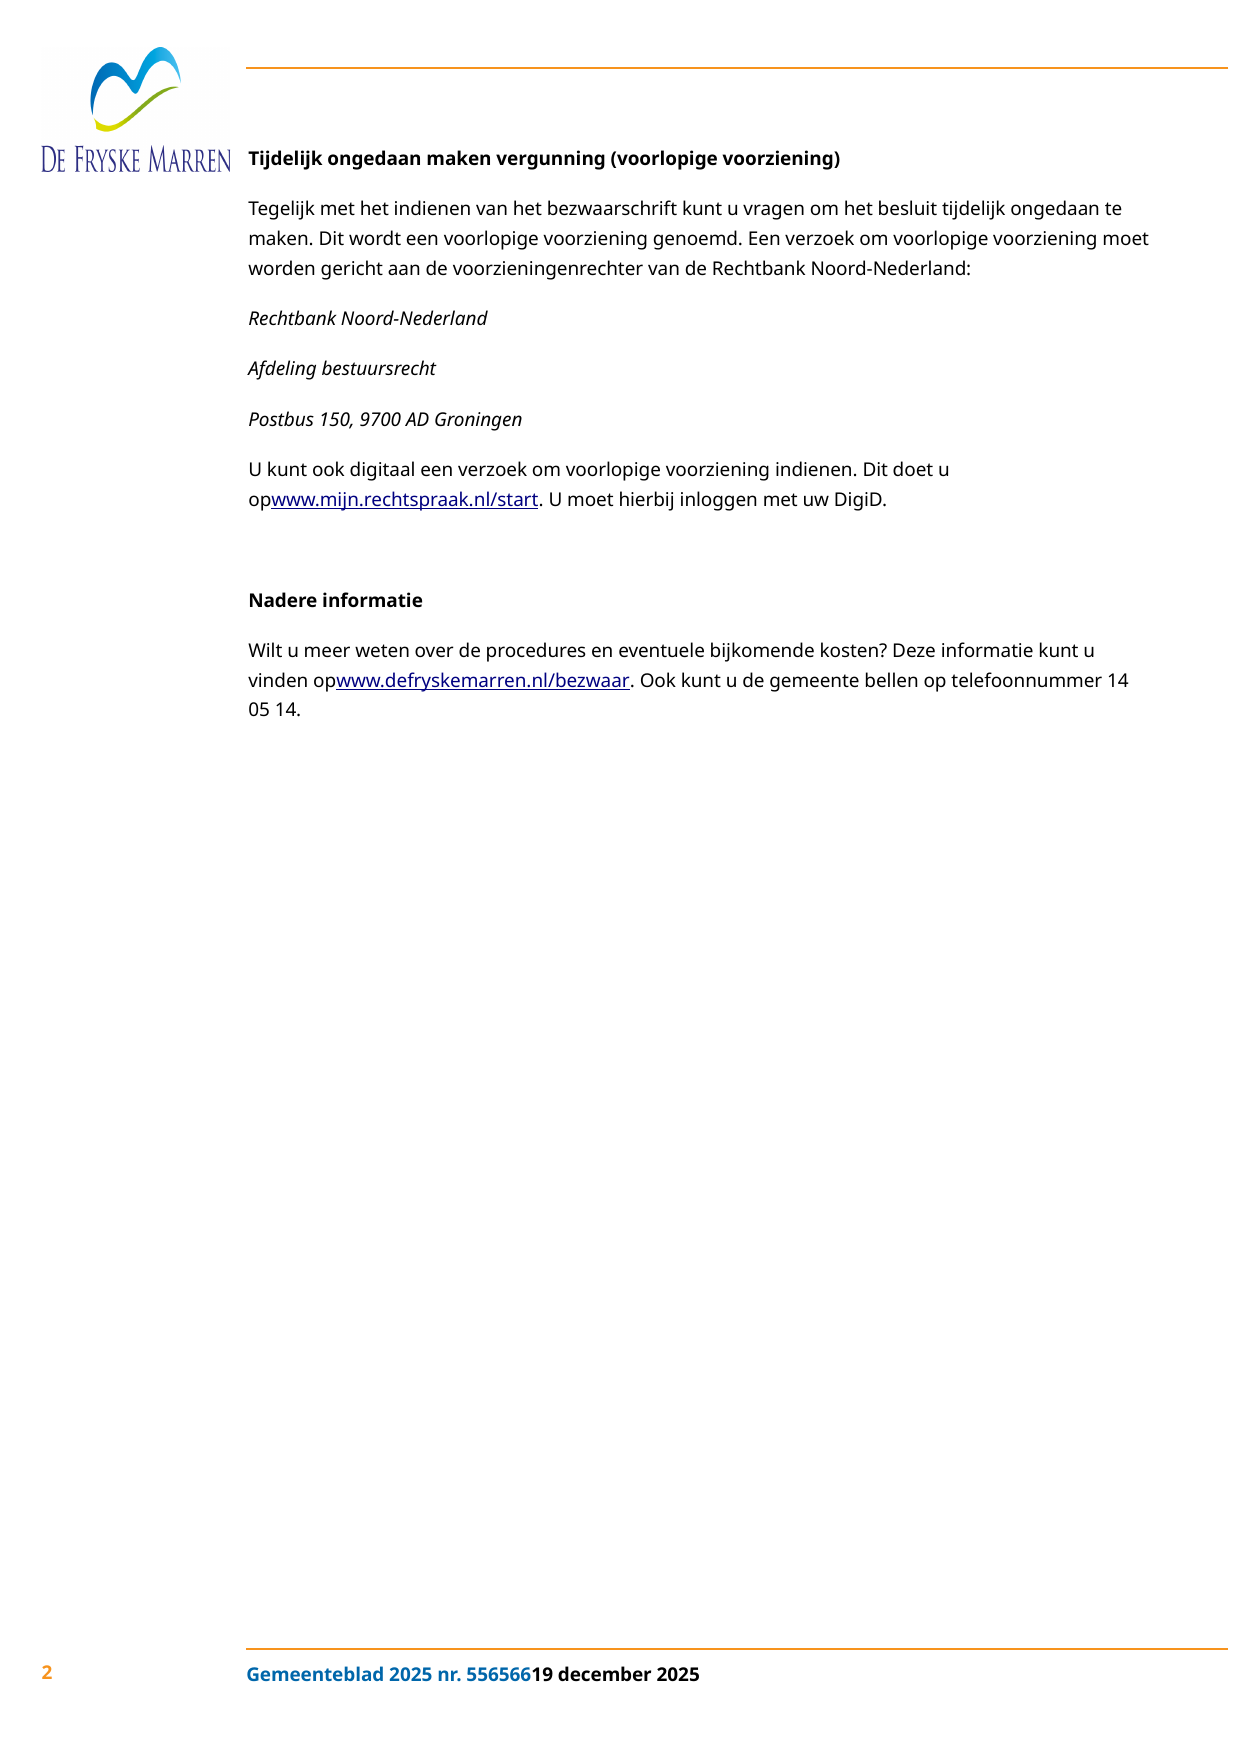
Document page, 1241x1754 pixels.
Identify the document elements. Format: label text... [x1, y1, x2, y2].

text Afdeling bestuursrecht [248, 356, 1152, 381]
text Nadere informatie [248, 587, 1152, 613]
text U kunt ook digitaal een verzoek om voorlopige voorziening indienen. Dit doet u opwww.mijn.rechtspraak.nl/start. U moet hierbij inloggen met uw DigiD. [248, 456, 1152, 512]
picture [41, 47, 231, 172]
text Tijdelijk ongedaan maken vergunning (voorlopige voorziening) [248, 145, 1152, 171]
text Wilt u meer weten over de procedures en eventuele bijkomende kosten? Deze informatie kunt u vinden opwww.defryskemarren.nl/bezwaar. Ook kunt u de gemeente bellen op telefoonnummer 14 05 14. [248, 637, 1152, 722]
text Rechtbank Noord-Nederland [248, 305, 1152, 331]
text Postbus 150, 9700 AD Groningen [248, 406, 1152, 432]
text Tegelijk met het indienen van het bezwaarschrift kunt u vragen om het besluit tijdelijk ongedaan te maken. Dit wordt een voorlopige voorziening genoemd. Een verzoek om voorlopige voorziening moet worden gericht aan de voorzieningenrechter van de Rechtbank Noord-Nederland: [248, 196, 1152, 281]
